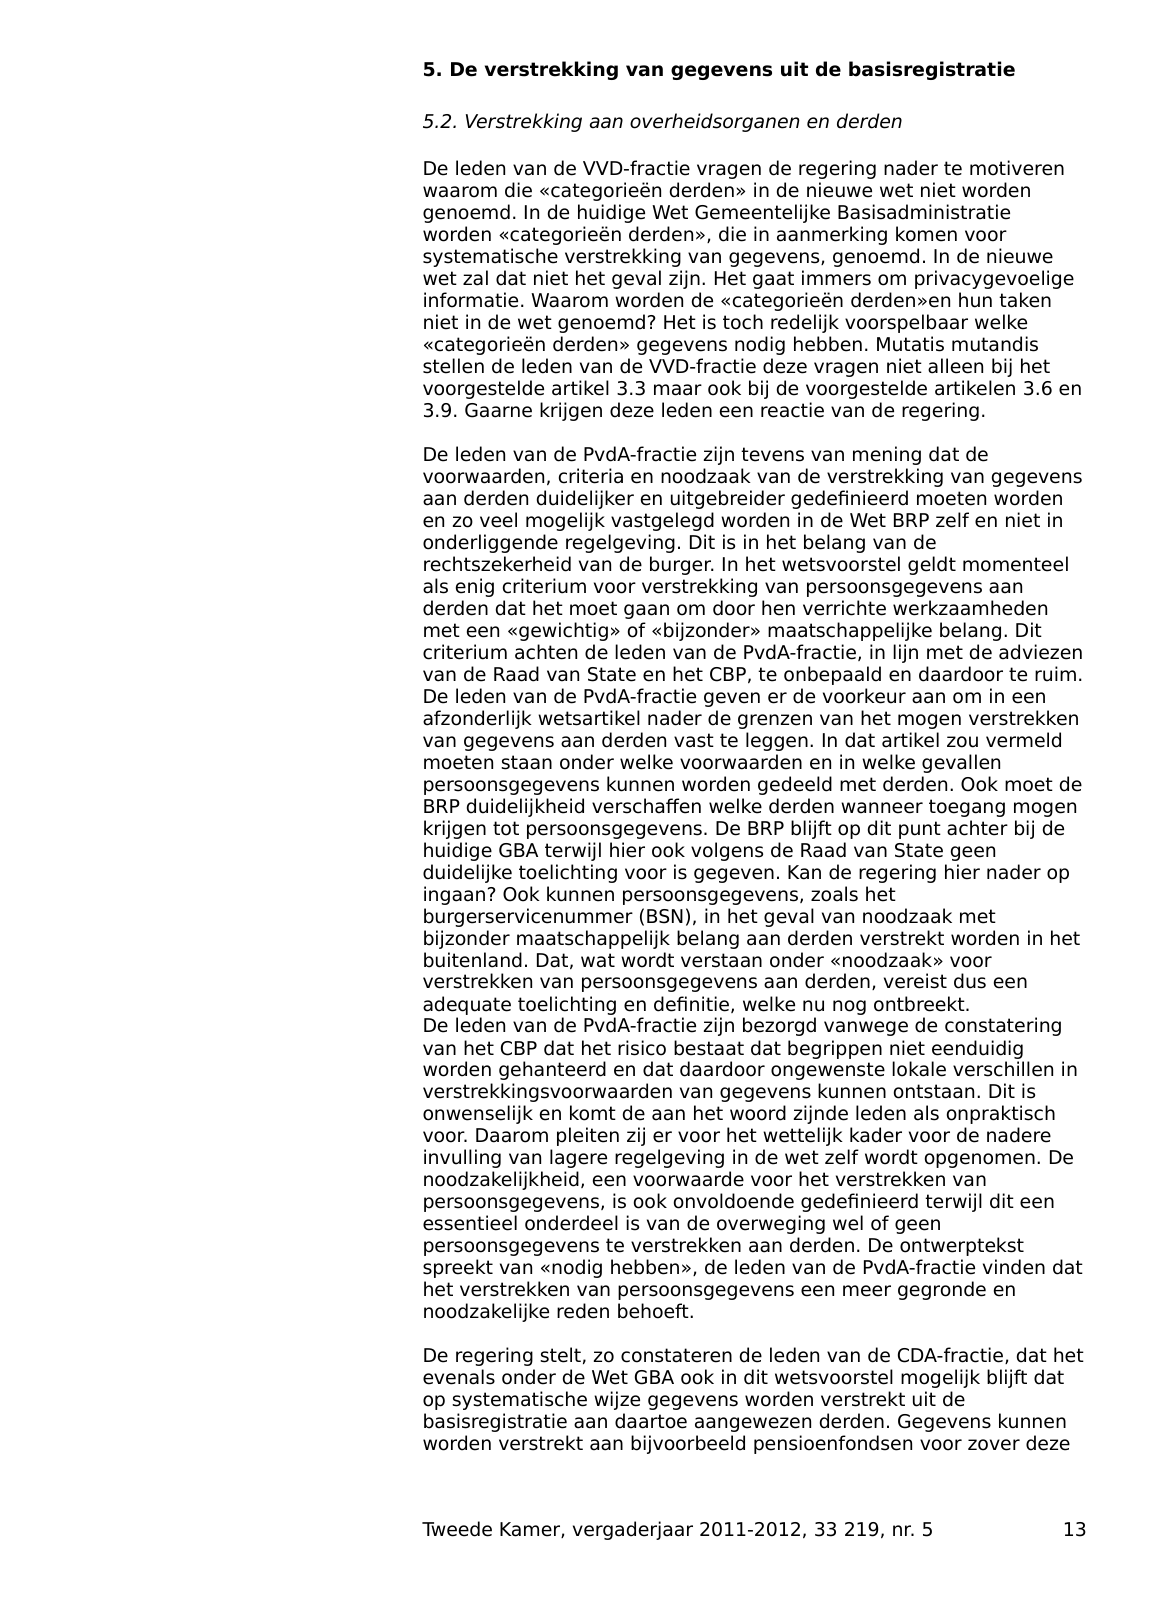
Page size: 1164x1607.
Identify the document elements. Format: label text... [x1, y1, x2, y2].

subtitle 5.2. Verstrekking aan overheidsorganen en derden [422, 111, 1087, 133]
text De leden van de VVD-fractie vragen de regering nader te motiveren waarom die «categorieën derden» in de nieuwe wet niet worden genoemd. In de huidige Wet Gemeentelijke Basisadministratie worden «categorieën derden», die in aanmerking komen voor systematische verstrekking van gegevens, genoemd. In de nieuwe wet zal dat niet het geval zijn. Het gaat immers om privacygevoelige informatie. Waarom worden de «categorieën derden»en hun taken niet in de wet genoemd? Het is toch redelijk voorspelbaar welke «categorieën derden» gegevens nodig hebben. Mutatis mutandis stellen de leden van de VVD-fractie deze vragen niet alleen bij het voorgestelde artikel 3.3 maar ook bij de voorgestelde artikelen 3.6 en 3.9. Gaarne krijgen deze leden een reactie van de regering. [422, 158, 1087, 422]
text De leden van de PvdA-fractie zijn bezorgd vanwege de constatering van het CBP dat het risico bestaat dat begrippen niet eenduidig worden gehanteerd en dat daardoor ongewenste lokale verschillen in verstrekkingsvoorwaarden van gegevens kunnen ontstaan. Dit is onwenselijk en komt de aan het woord zijnde leden als onpraktisch voor. Daarom pleiten zij er voor het wettelijk kader voor de nadere invulling van lagere regelgeving in de wet zelf wordt opgenomen. De noodzakelijkheid, een voorwaarde voor het verstrekken van persoonsgegevens, is ook onvoldoende gedefinieerd terwijl dit een essentieel onderdeel is van de overweging wel of geen persoonsgegevens te verstrekken aan derden. De ontwerptekst spreekt van «nodig hebben», de leden van de PvdA-fractie vinden dat het verstrekken van persoonsgegevens een meer gegronde en noodzakelijke reden behoeft. [422, 1015, 1087, 1323]
text De leden van de PvdA-fractie zijn tevens van mening dat de voorwaarden, criteria en noodzaak van de verstrekking van gegevens aan derden duidelijker en uitgebreider gedefinieerd moeten worden en zo veel mogelijk vastgelegd worden in de Wet BRP zelf en niet in onderliggende regelgeving. Dit is in het belang van de rechtszekerheid van de burger. In het wetsvoorstel geldt momenteel als enig criterium voor verstrekking van persoonsgegevens aan derden dat het moet gaan om door hen verrichte werkzaamheden met een «gewichtig» of «bijzonder» maatschappelijke belang. Dit criterium achten de leden van de PvdA-fractie, in lijn met de adviezen van de Raad van State en het CBP, te onbepaald en daardoor te ruim. De leden van de PvdA-fractie geven er de voorkeur aan om in een afzonderlijk wetsartikel nader de grenzen van het mogen verstrekken van gegevens aan derden vast te leggen. In dat artikel zou vermeld moeten staan onder welke voorwaarden en in welke gevallen persoonsgegevens kunnen worden gedeeld met derden. Ook moet de BRP duidelijkheid verschaffen welke derden wanneer toegang mogen krijgen tot persoonsgegevens. De BRP blijft op dit punt achter bij de huidige GBA terwijl hier ook volgens de Raad van State geen duidelijke toelichting voor is gegeven. Kan de regering hier nader op ingaan? Ook kunnen persoonsgegevens, zoals het burgerservicenummer (BSN), in het geval van noodzaak met bijzonder maatschappelijk belang aan derden verstrekt worden in het buitenland. Dat, wat wordt verstaan onder «noodzaak» voor verstrekken van persoonsgegevens aan derden, vereist dus een adequate toelichting en definitie, welke nu nog ontbreekt. [422, 444, 1087, 1015]
subtitle 5. De verstrekking van gegevens uit de basisregistratie [422, 59, 1087, 81]
text De regering stelt, zo constateren de leden van de CDA-fractie, dat het evenals onder de Wet GBA ook in dit wetsvoorstel mogelijk blijft dat op systematische wijze gegevens worden verstrekt uit de basisregistratie aan daartoe aangewezen derden. Gegevens kunnen worden verstrekt aan bijvoorbeeld pensioenfondsen voor zover deze [422, 1345, 1087, 1455]
